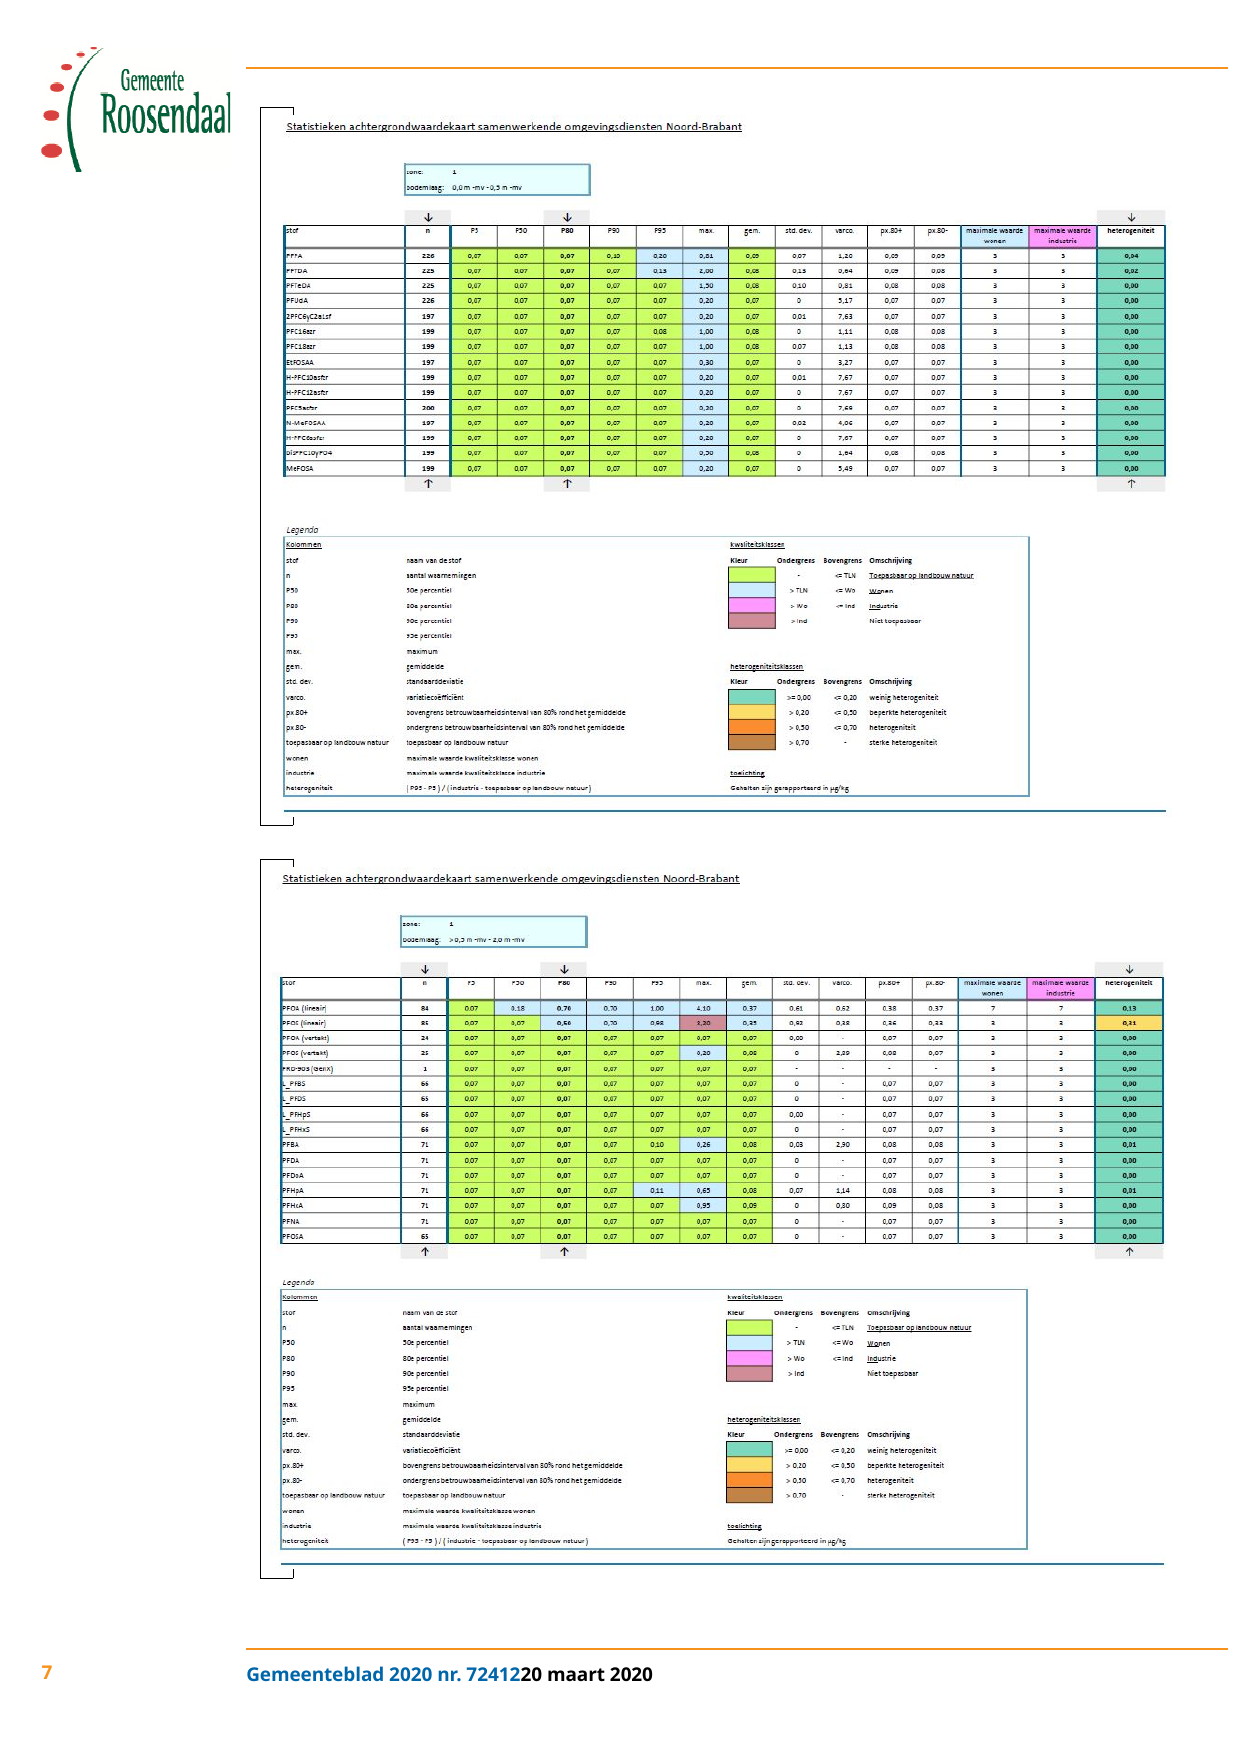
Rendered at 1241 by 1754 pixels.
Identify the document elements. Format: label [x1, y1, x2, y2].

picture [268, 867, 1173, 1569]
picture [41, 47, 231, 172]
picture [268, 115, 1173, 817]
